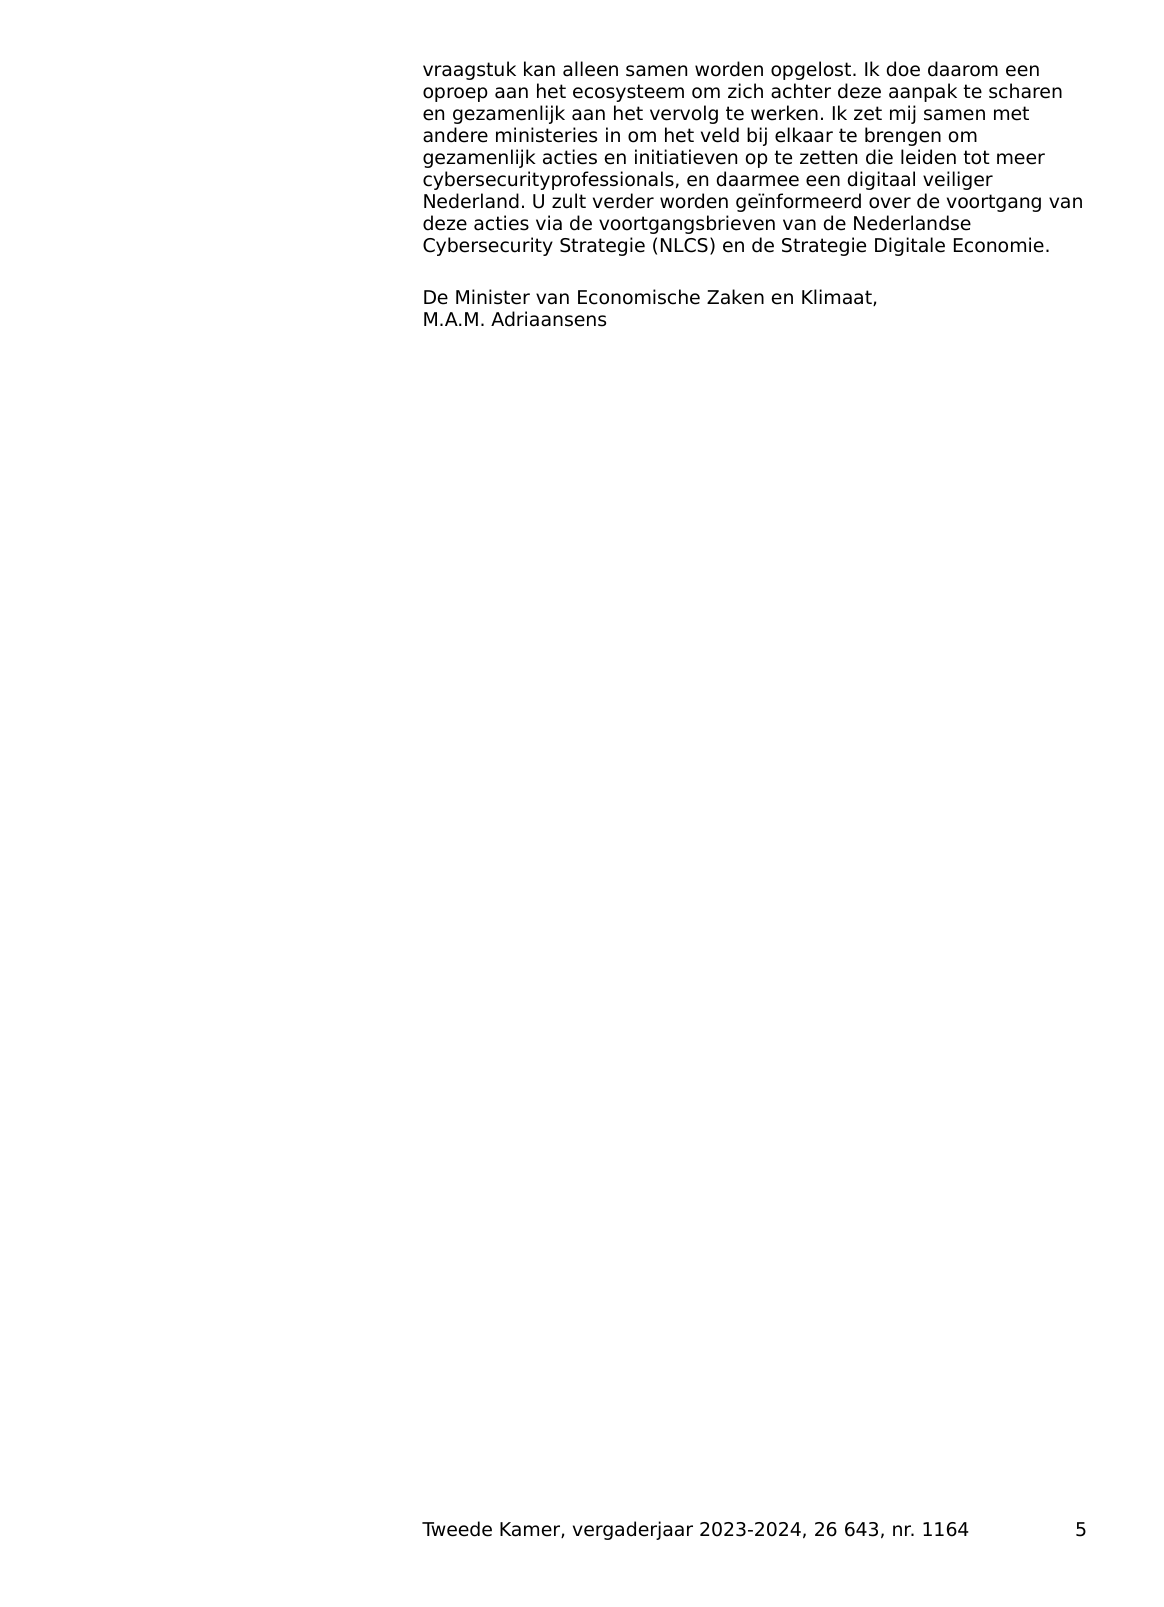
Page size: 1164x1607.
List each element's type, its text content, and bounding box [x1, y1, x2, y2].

text vraagstuk kan alleen samen worden opgelost. Ik doe daarom een oproep aan het ecosysteem om zich achter deze aanpak te scharen en gezamenlijk aan het vervolg te werken. Ik zet mij samen met andere ministeries in om het veld bij elkaar te brengen om gezamenlijk acties en initiatieven op te zetten die leiden tot meer cybersecurityprofessionals, en daarmee een digitaal veiliger Nederland. U zult verder worden geïnformeerd over de voortgang van deze acties via de voortgangsbrieven van de Nederlandse Cybersecurity Strategie (NLCS) en de Strategie Digitale Economie. [422, 59, 1087, 257]
text De Minister van Economische Zaken en Klimaat, M.A.M. Adriaansens [422, 287, 1087, 331]
